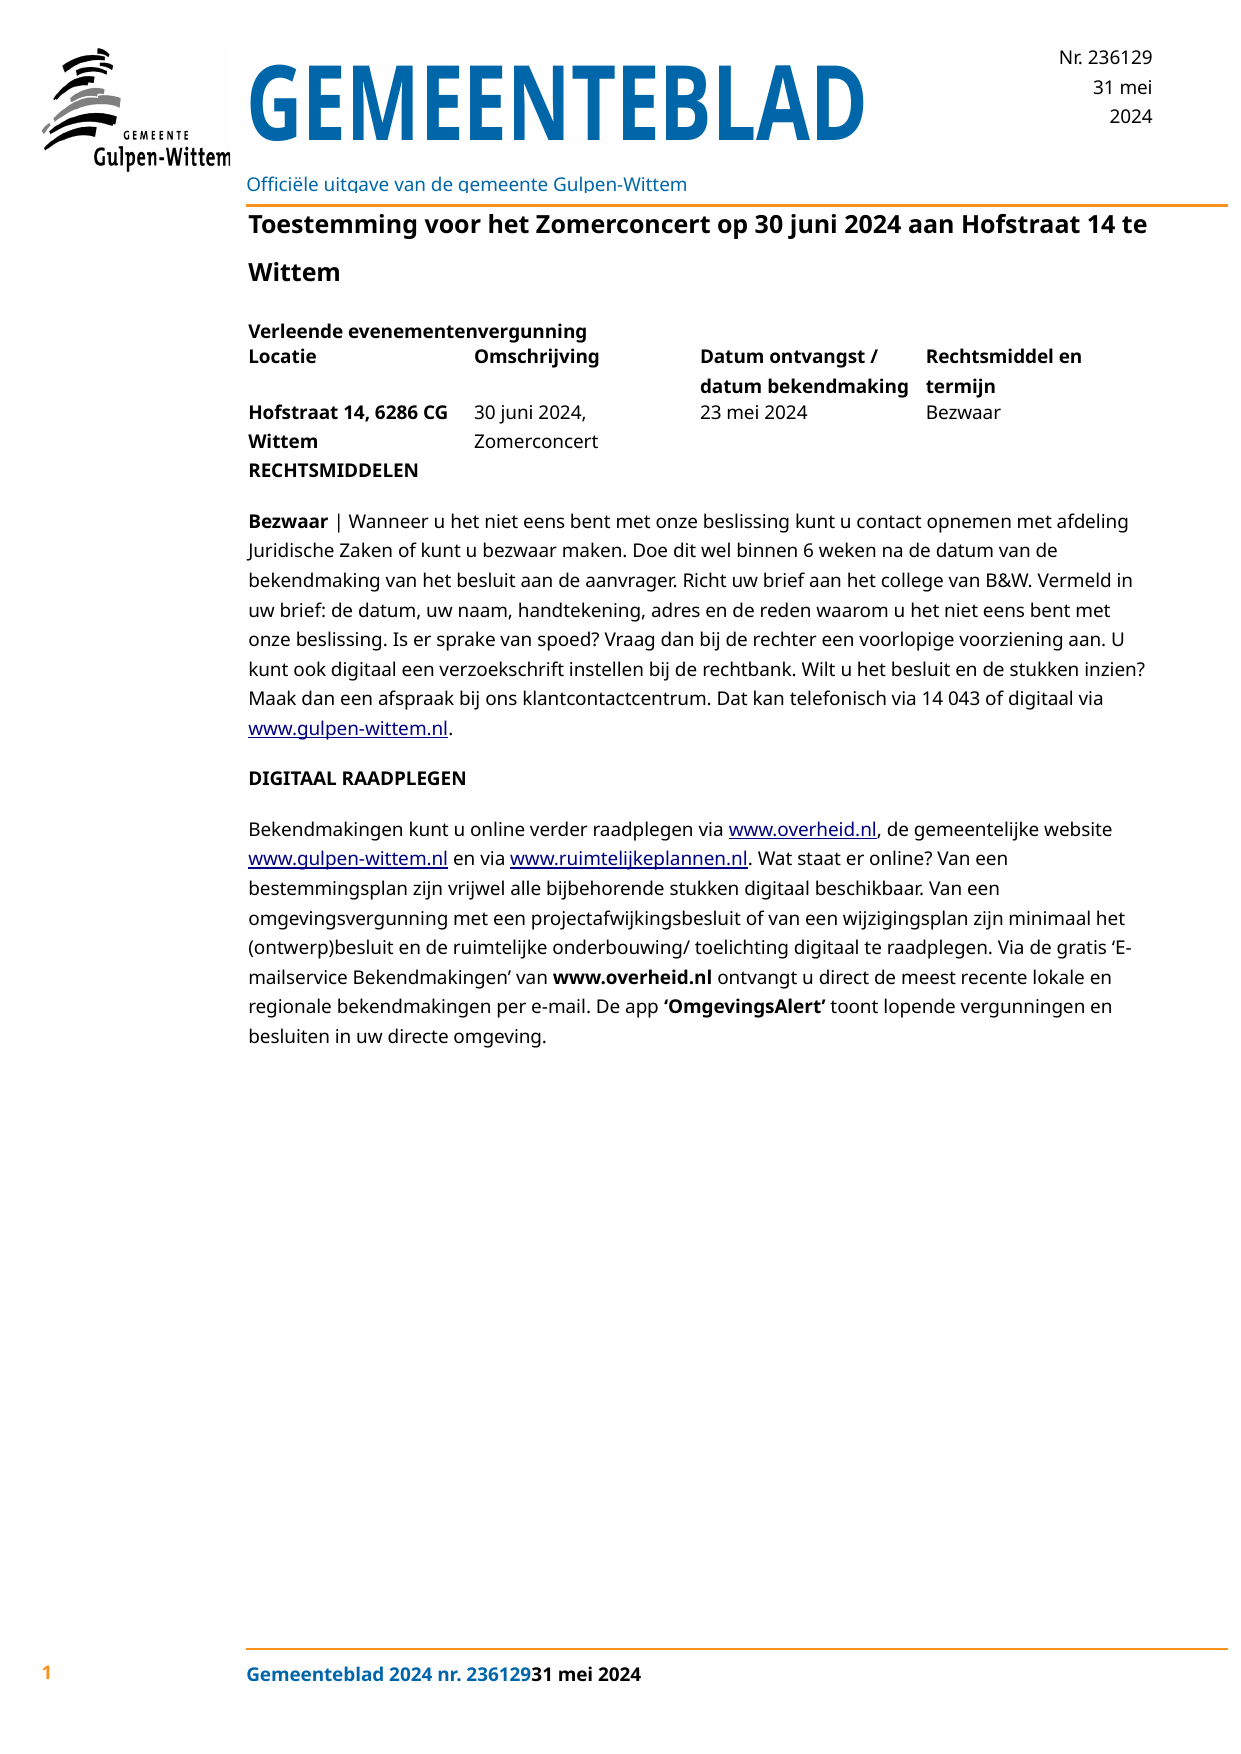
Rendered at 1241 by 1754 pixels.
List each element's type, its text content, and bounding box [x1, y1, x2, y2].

table_cell Locatie [248, 344, 474, 399]
table_cell 23 mei 2024 [700, 399, 926, 454]
text Bezwaar | Wanneer u het niet eens bent met onze beslissing kunt u contact opnemen met afdeling Juridische Zaken of kunt u bezwaar maken. Doe dit wel binnen 6 weken na de datum van de bekendmaking van het besluit aan de aanvrager. Richt uw brief aan het college van B&W. Vermeld in uw brief: de datum, uw naam, handtekening, adres en de reden waarom u het niet eens bent met onze beslissing. Is er sprake van spoed? Vraag dan bij de rechter een voorlopige voorziening aan. U kunt ook digitaal een verzoekschrift instellen bij de rechtbank. Wilt u het besluit en de stukken inzien? Maak dan een afspraak bij ons klantcontactcentrum. Dat kan telefonisch via 14 043 of digitaal via www.gulpen-wittem.nl. [248, 508, 1152, 741]
text RECHTSMIDDELEN [248, 458, 1152, 483]
table_cell Omschrijving [474, 344, 700, 399]
table_cell Hofstraat 14, 6286 CG Wittem [248, 399, 474, 454]
table_cell 30 juni 2024, Zomerconcert [474, 399, 700, 454]
text DIGITAAL RAADPLEGEN [248, 766, 1152, 791]
table_cell Bezwaar [926, 399, 1152, 454]
table_header Verleende evenementenvergunning [248, 318, 1152, 344]
text Bekendmakingen kunt u online verder raadplegen via www.overheid.nl, de gemeentelijke website www.gulpen-wittem.nl en via www.ruimtelijkeplannen.nl. Wat staat er online? Van een bestemmingsplan zijn vrijwel alle bijbehorende stukken digitaal beschikbaar. Van een omgevingsvergunning met een projectafwijkingsbesluit of van een wijzigingsplan zijn minimaal het (ontwerp)besluit en de ruimtelijke onderbouwing/ toelichting digitaal te raadplegen. Via de gratis ‘E-mailservice Bekendmakingen’ van www.overheid.nl ontvangt u direct de meest recente lokale en regionale bekendmakingen per e-mail. De app ‘OmgevingsAlert’ toont lopende vergunningen en besluiten in uw directe omgeving. [248, 816, 1152, 1049]
table_cell Rechtsmiddel en termijn [926, 344, 1152, 399]
picture [41, 47, 231, 172]
text Toestemming voor het Zomerconcert op 30 juni 2024 aan Hofstraat 14 te Wittem [248, 207, 1152, 288]
table_cell Datum ontvangst / datum bekendmaking [700, 344, 926, 399]
